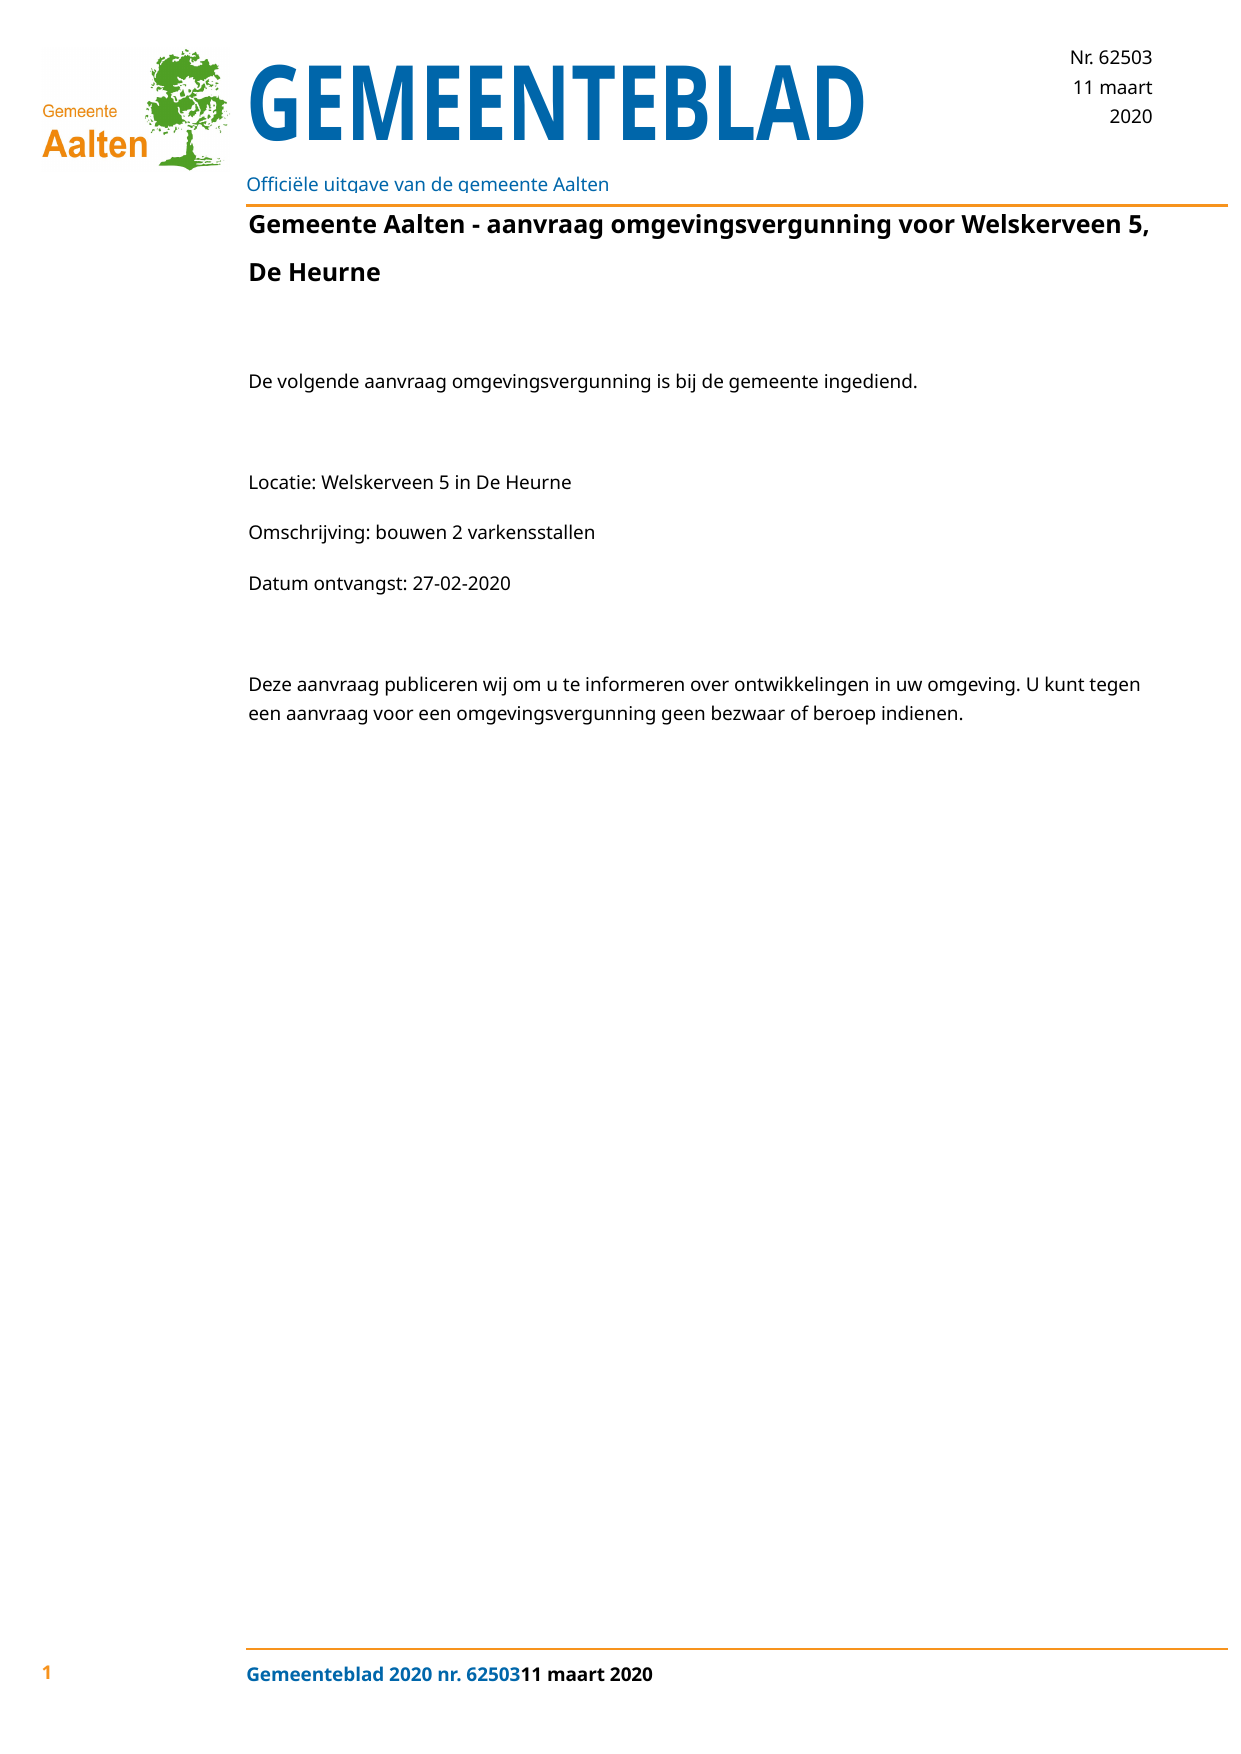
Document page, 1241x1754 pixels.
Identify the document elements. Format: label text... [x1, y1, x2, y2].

text Omschrijving: bouwen 2 varkensstallen [248, 519, 1152, 545]
text Deze aanvraag publiceren wij om u te informeren over ontwikkelingen in uw omgeving. U kunt tegen een aanvraag voor een omgevingsvergunning geen bezwaar of beroep indienen. [248, 671, 1152, 726]
picture [41, 47, 231, 172]
text Gemeente Aalten - aanvraag omgevingsvergunning voor Welskerveen 5, De Heurne [248, 207, 1152, 288]
text Locatie: Welskerveen 5 in De Heurne [248, 469, 1152, 495]
text Datum ontvangst: 27-02-2020 [248, 570, 1152, 596]
text De volgende aanvraag omgevingsvergunning is bij de gemeente ingediend. [248, 368, 1152, 394]
